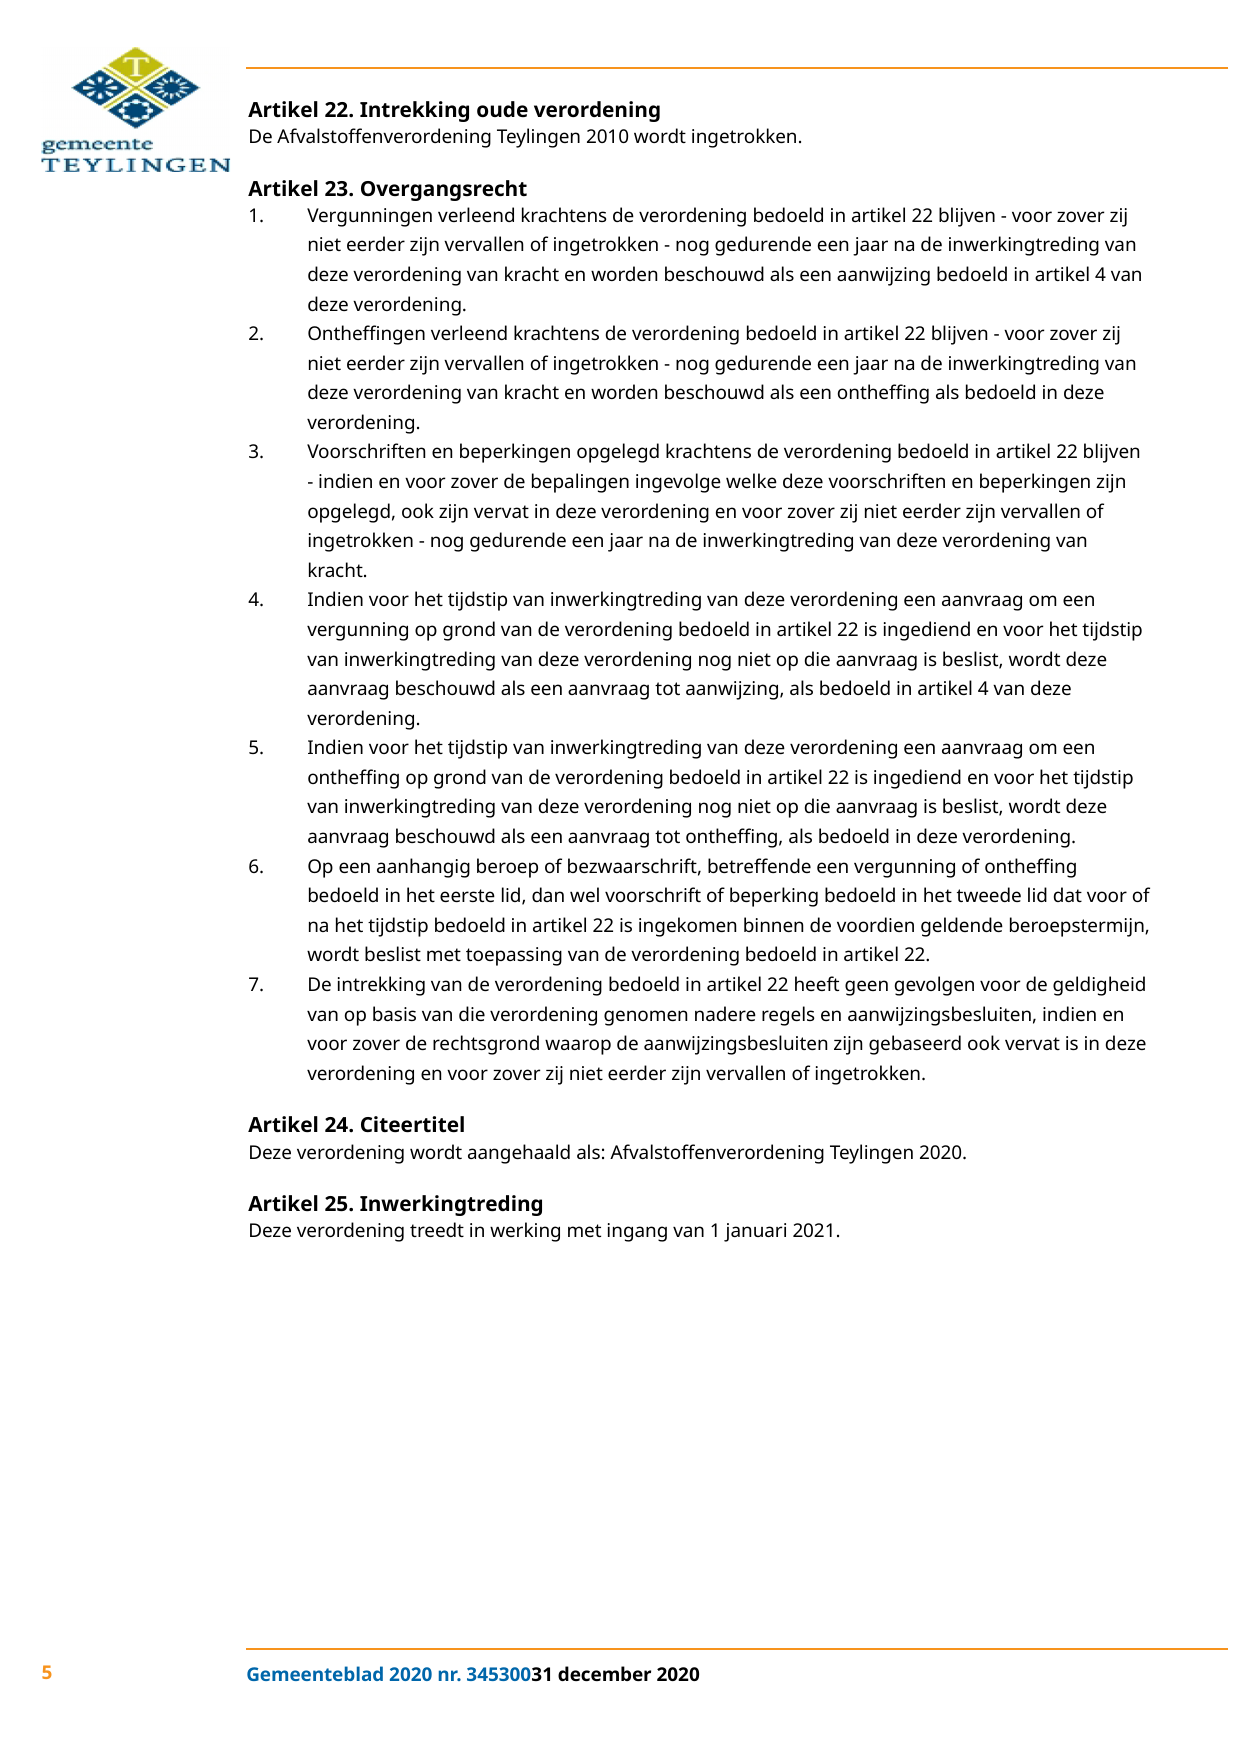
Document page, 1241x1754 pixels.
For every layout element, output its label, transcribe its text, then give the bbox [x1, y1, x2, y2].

text Deze verordening treedt in werking met ingang van 1 januari 2021. [248, 1218, 1152, 1243]
text De Afvalstoffenverordening Teylingen 2010 wordt ingetrokken. [248, 123, 1152, 149]
list Indien voor het tijdstip van inwerkingtreding van deze verordening een aanvraag om een vergunning op grond van de verordening bedoeld in artikel 22 is ingediend en voor het tijdstip van inwerkingtreding van deze verordening nog niet op die aanvraag is beslist, wordt deze aanvraag beschouwd als een aanvraag tot aanwijzing, als bedoeld in artikel 4 van deze verordening. [248, 587, 1152, 731]
picture [41, 47, 231, 172]
list Op een aanhangig beroep of bezwaarschrift, betreffende een vergunning of ontheffing bedoeld in het eerste lid, dan wel voorschrift of beperking bedoeld in het tweede lid dat voor of na het tijdstip bedoeld in artikel 22 is ingekomen binnen de voordien geldende beroepstermijn, wordt beslist met toepassing van de verordening bedoeld in artikel 22. [248, 853, 1152, 967]
list Ontheffingen verleend krachtens de verordening bedoeld in artikel 22 blijven - voor zover zij niet eerder zijn vervallen of ingetrokken - nog gedurende een jaar na de inwerkingtreding van deze verordening van kracht en worden beschouwd als een ontheffing als bedoeld in deze verordening. [248, 320, 1152, 435]
text Artikel 24. Citeertitel [248, 1110, 1152, 1139]
text Artikel 23. Overgangsrecht [248, 174, 1152, 202]
list De intrekking van de verordening bedoeld in artikel 22 heeft geen gevolgen voor de geldigheid van op basis van die verordening genomen nadere regels en aanwijzingsbesluiten, indien en voor zover de rechtsgrond waarop de aanwijzingsbesluiten zijn gebaseerd ook vervat is in deze verordening en voor zover zij niet eerder zijn vervallen of ingetrokken. [248, 971, 1152, 1086]
list Vergunningen verleend krachtens de verordening bedoeld in artikel 22 blijven - voor zover zij niet eerder zijn vervallen of ingetrokken - nog gedurende een jaar na de inwerkingtreding van deze verordening van kracht en worden beschouwd als een aanwijzing bedoeld in artikel 4 van deze verordening. [248, 202, 1152, 317]
list Indien voor het tijdstip van inwerkingtreding van deze verordening een aanvraag om een ontheffing op grond van de verordening bedoeld in artikel 22 is ingediend en voor het tijdstip van inwerkingtreding van deze verordening nog niet op die aanvraag is beslist, wordt deze aanvraag beschouwd als een aanvraag tot ontheffing, als bedoeld in deze verordening. [248, 734, 1152, 849]
text Deze verordening wordt aangehaald als: Afvalstoffenverordening Teylingen 2020. [248, 1139, 1152, 1164]
text Artikel 22. Intrekking oude verordening [248, 95, 1152, 123]
text Artikel 25. Inwerkingtreding [248, 1189, 1152, 1218]
list Voorschriften en beperkingen opgelegd krachtens de verordening bedoeld in artikel 22 blijven - indien en voor zover de bepalingen ingevolge welke deze voorschriften en beperkingen zijn opgelegd, ook zijn vervat in deze verordening en voor zover zij niet eerder zijn vervallen of ingetrokken - nog gedurende een jaar na de inwerkingtreding van deze verordening van kracht. [248, 439, 1152, 583]
